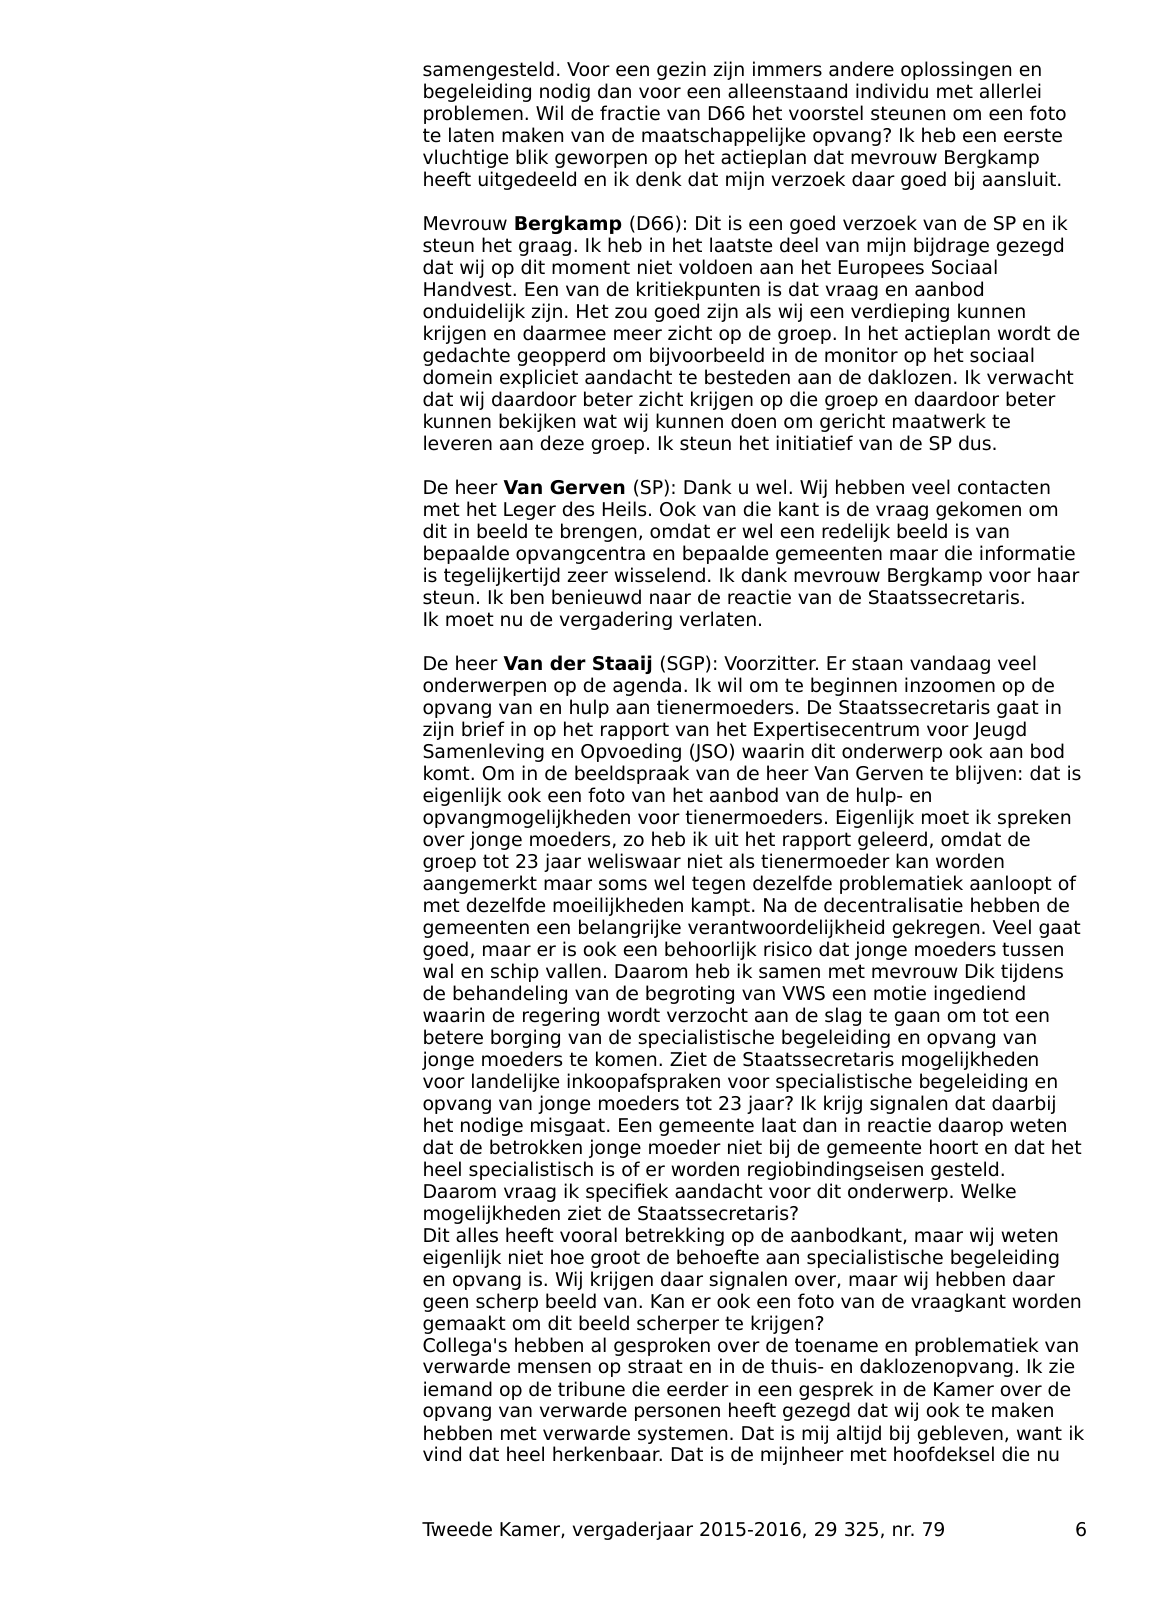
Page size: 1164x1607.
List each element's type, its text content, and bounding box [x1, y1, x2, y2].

text Dit alles heeft vooral betrekking op de aanbodkant, maar wij weten eigenlijk niet hoe groot de behoefte aan specialistische begeleiding en opvang is. Wij krijgen daar signalen over, maar wij hebben daar geen scherp beeld van. Kan er ook een foto van de vraagkant worden gemaakt om dit beeld scherper te krijgen? [422, 1224, 1087, 1334]
text Collega's hebben al gesproken over de toename en problematiek van verwarde mensen op straat en in de thuis- en daklozenopvang. Ik zie iemand op de tribune die eerder in een gesprek in de Kamer over de opvang van verwarde personen heeft gezegd dat wij ook te maken hebben met verwarde systemen. Dat is mij altijd bij gebleven, want ik vind dat heel herkenbaar. Dat is de mijnheer met hoofdeksel die nu [422, 1334, 1087, 1466]
text samengesteld. Voor een gezin zijn immers andere oplossingen en begeleiding nodig dan voor een alleenstaand individu met allerlei problemen. Wil de fractie van D66 het voorstel steunen om een foto te laten maken van de maatschappelijke opvang? Ik heb een eerste vluchtige blik geworpen op het actieplan dat mevrouw Bergkamp heeft uitgedeeld en ik denk dat mijn verzoek daar goed bij aansluit. [422, 59, 1087, 191]
text Ik moet nu de vergadering verlaten. [422, 609, 1087, 631]
text Mevrouw Bergkamp (D66): Dit is een goed verzoek van de SP en ik steun het graag. Ik heb in het laatste deel van mijn bijdrage gezegd dat wij op dit moment niet voldoen aan het Europees Sociaal Handvest. Een van de kritiekpunten is dat vraag en aanbod onduidelijk zijn. Het zou goed zijn als wij een verdieping kunnen krijgen en daarmee meer zicht op de groep. In het actieplan wordt de gedachte geopperd om bijvoorbeeld in de monitor op het sociaal domein expliciet aandacht te besteden aan de daklozen. Ik verwacht dat wij daardoor beter zicht krijgen op die groep en daardoor beter kunnen bekijken wat wij kunnen doen om gericht maatwerk te leveren aan deze groep. Ik steun het initiatief van de SP dus. [422, 213, 1087, 455]
text De heer Van der Staaij (SGP): Voorzitter. Er staan vandaag veel onderwerpen op de agenda. Ik wil om te beginnen inzoomen op de opvang van en hulp aan tienermoeders. De Staatssecretaris gaat in zijn brief in op het rapport van het Expertisecentrum voor Jeugd Samenleving en Opvoeding (JSO) waarin dit onderwerp ook aan bod komt. Om in de beeldspraak van de heer Van Gerven te blijven: dat is eigenlijk ook een foto van het aanbod van de hulp- en opvangmogelijkheden voor tienermoeders. Eigenlijk moet ik spreken over jonge moeders, zo heb ik uit het rapport geleerd, omdat de groep tot 23 jaar weliswaar niet als tienermoeder kan worden aangemerkt maar soms wel tegen dezelfde problematiek aanloopt of met dezelfde moeilijkheden kampt. Na de decentralisatie hebben de gemeenten een belangrijke verantwoordelijkheid gekregen. Veel gaat goed, maar er is ook een behoorlijk risico dat jonge moeders tussen wal en schip vallen. Daarom heb ik samen met mevrouw Dik tijdens de behandeling van de begroting van VWS een motie ingediend waarin de regering wordt verzocht aan de slag te gaan om tot een betere borging van de specialistische begeleiding en opvang van jonge moeders te komen. Ziet de Staatssecretaris mogelijkheden voor landelijke inkoopafspraken voor specialistische begeleiding en opvang van jonge moeders tot 23 jaar? Ik krijg signalen dat daarbij het nodige misgaat. Een gemeente laat dan in reactie daarop weten dat de betrokken jonge moeder niet bij de gemeente hoort en dat het heel specialistisch is of er worden regiobindingseisen gesteld. Daarom vraag ik specifiek aandacht voor dit onderwerp. Welke mogelijkheden ziet de Staatssecretaris? [422, 653, 1087, 1224]
text De heer Van Gerven (SP): Dank u wel. Wij hebben veel contacten met het Leger des Heils. Ook van die kant is de vraag gekomen om dit in beeld te brengen, omdat er wel een redelijk beeld is van bepaalde opvangcentra en bepaalde gemeenten maar die informatie is tegelijkertijd zeer wisselend. Ik dank mevrouw Bergkamp voor haar steun. Ik ben benieuwd naar de reactie van de Staatssecretaris. [422, 477, 1087, 609]
